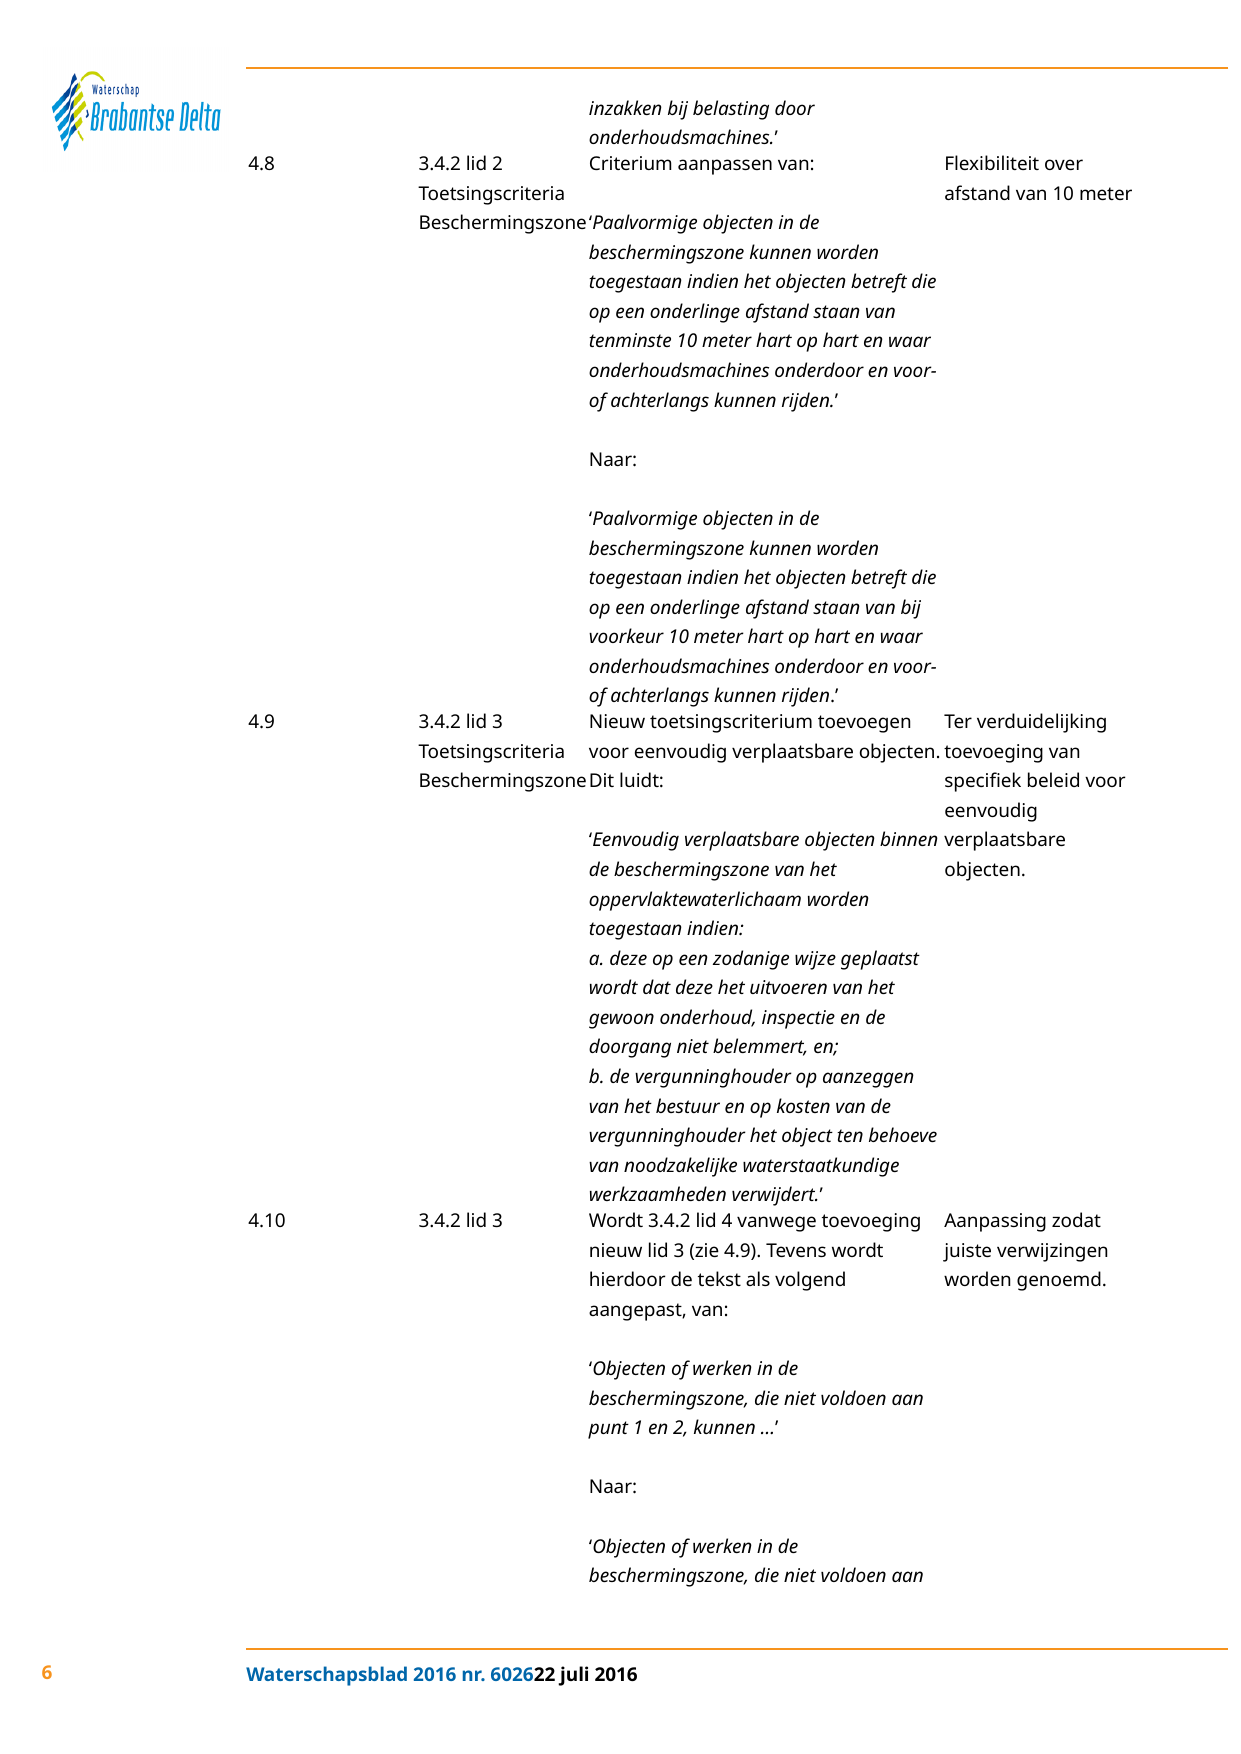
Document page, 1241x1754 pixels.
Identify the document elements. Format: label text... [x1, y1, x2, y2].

table_cell [248, 95, 418, 150]
table_cell 4.10 [248, 1208, 418, 1588]
table_cell Aanpassing zodat juiste verwijzingen worden genoemd. [944, 1208, 1152, 1588]
table_cell 3.4.2 lid 3 [418, 1208, 589, 1588]
picture [41, 47, 231, 172]
table_cell [944, 95, 1152, 150]
table_cell [418, 95, 589, 150]
table_cell Criterium aanpassen van: ‘Paalvormige objecten in de beschermingszone kunnen worden toegestaan indien het objecten betreft die op een onderlinge afstand staan van tenminste 10 meter hart op hart en waar onderhoudsmachines onderdoor en voor- of achterlangs kunnen rijden.’ Naar: ‘Paalvormige objecten in de beschermingszone kunnen worden toegestaan indien het objecten betreft die op een onderlinge afstand staan van bij voorkeur 10 meter hart op hart en waar onderhoudsmachines onderdoor en voor- of achterlangs kunnen rijden.’ [589, 150, 944, 708]
table_cell 3.4.2 lid 2 Toetsingscriteria Beschermingszone [418, 150, 589, 708]
table_cell 3.4.2 lid 3 Toetsingscriteria Beschermingszone [418, 708, 589, 1207]
table_cell Nieuw toetsingscriterium toevoegen voor eenvoudig verplaatsbare objecten. Dit luidt: ‘Eenvoudig verplaatsbare objecten binnen de beschermingszone van het oppervlaktewaterlichaam worden toegestaan indien: a. deze op een zodanige wijze geplaatst wordt dat deze het uitvoeren van het gewoon onderhoud, inspectie en de doorgang niet belemmert, en; b. de vergunninghouder op aanzeggen van het bestuur en op kosten van de vergunninghouder het object ten behoeve van noodzakelijke waterstaatkundige werkzaamheden verwijdert.’ [589, 708, 944, 1207]
table_cell Ter verduidelijking toevoeging van specifiek beleid voor eenvoudig verplaatsbare objecten. [944, 708, 1152, 1207]
table_cell 4.8 [248, 150, 418, 708]
table_cell inzakken bij belasting door onderhoudsmachines.’ [589, 95, 944, 150]
table_cell Wordt 3.4.2 lid 4 vanwege toevoeging nieuw lid 3 (zie 4.9). Tevens wordt hierdoor de tekst als volgend aangepast, van: ‘Objecten of werken in de beschermingszone, die niet voldoen aan punt 1 en 2, kunnen …’ Naar: ‘Objecten of werken in de beschermingszone, die niet voldoen aan [589, 1208, 944, 1588]
table_cell Flexibiliteit over afstand van 10 meter [944, 150, 1152, 708]
table_cell 4.9 [248, 708, 418, 1207]
